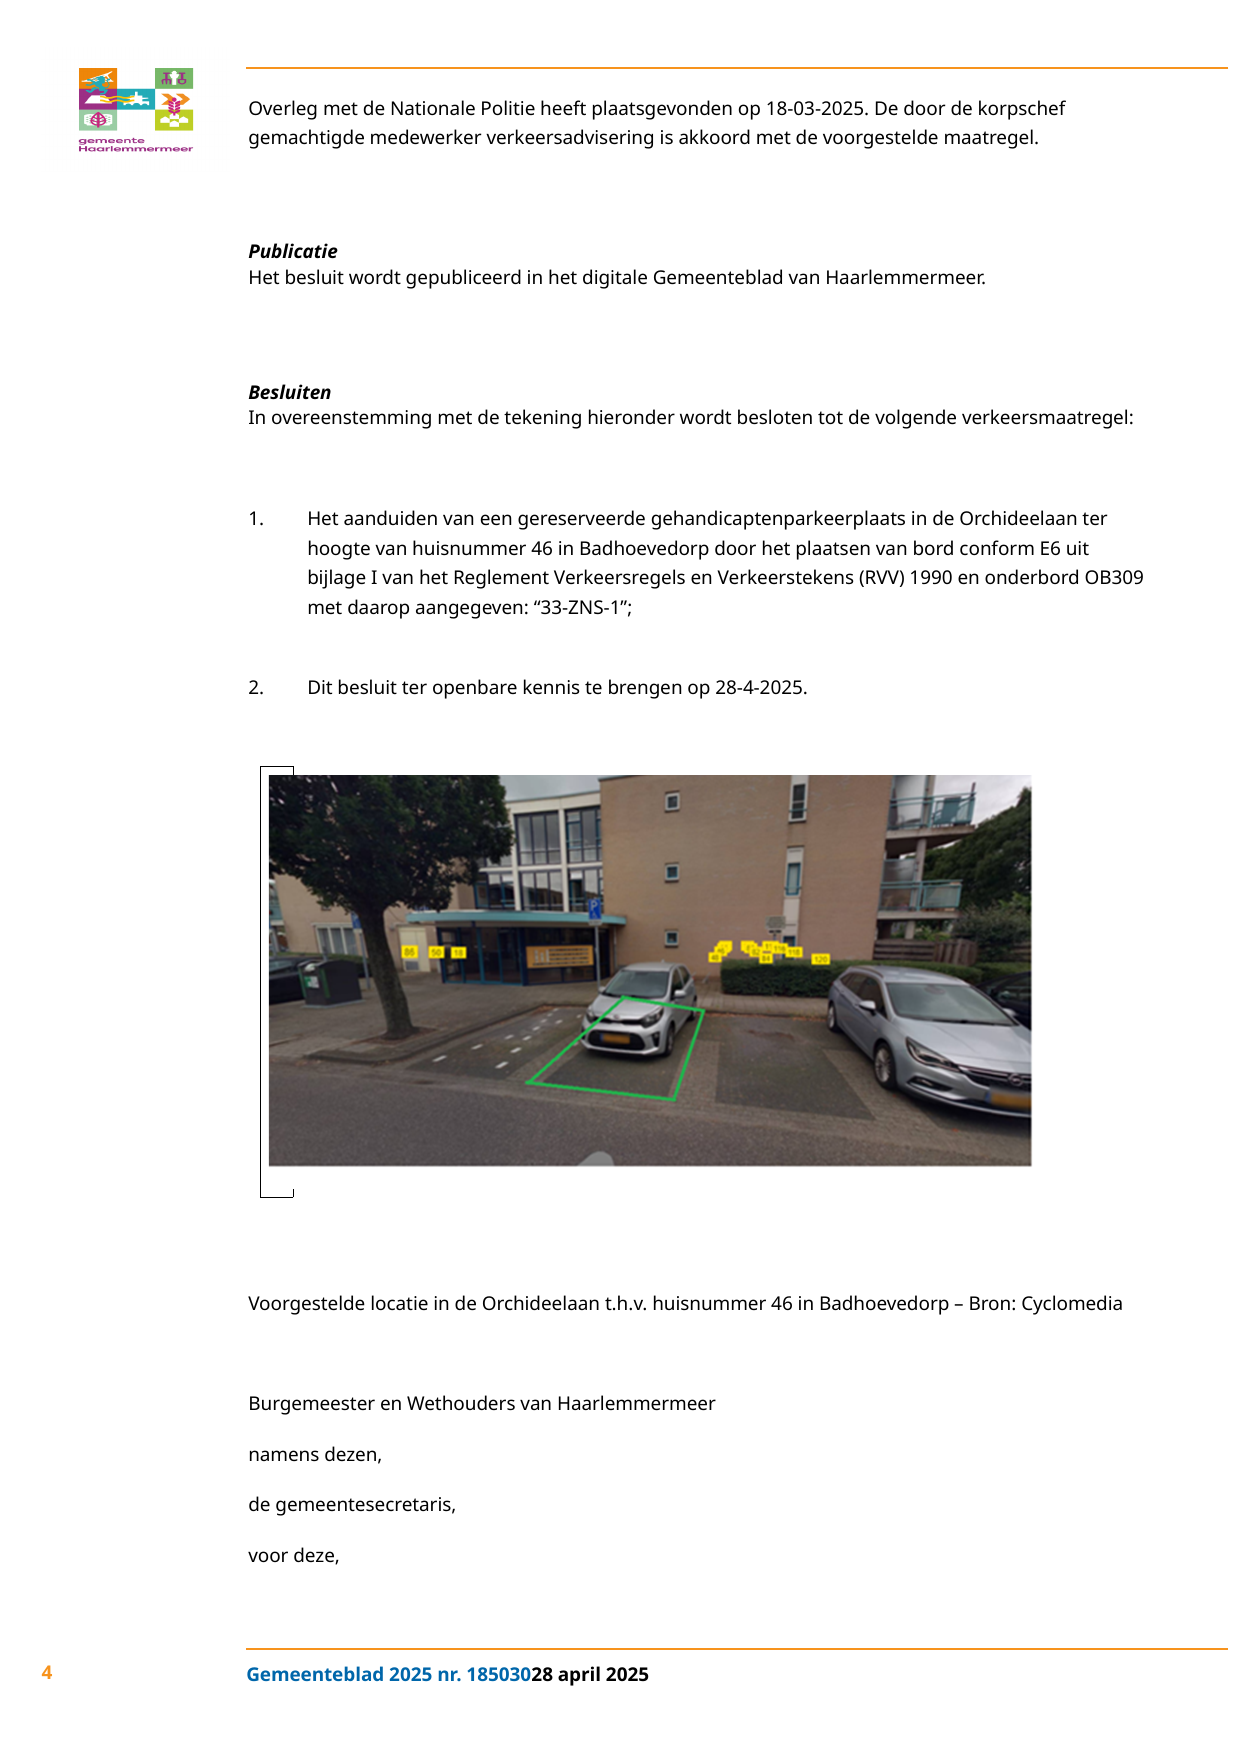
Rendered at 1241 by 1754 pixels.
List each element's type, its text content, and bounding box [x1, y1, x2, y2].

text Het besluit wordt gepubliceerd in het digitale Gemeenteblad van Haarlemmermeer. [248, 264, 1152, 290]
list Het aanduiden van een gereserveerde gehandicaptenparkeerplaats in de Orchideelaan ter hoogte van huisnummer 46 in Badhoevedorp door het plaatsen van bord conform E6 uit bijlage I van het Reglement Verkeersregels en Verkeerstekens (RVV) 1990 en onderbord OB309 met daarop aangegeven: “33-ZNS-1”; [248, 505, 1152, 620]
text Overleg met de Nationale Politie heeft plaatsgevonden op 18-03-2025. De door de korpschef gemachtigde medewerker verkeersadvisering is akkoord met de voorgestelde maatregel. [248, 95, 1152, 150]
picture [41, 47, 231, 172]
text Voorgestelde locatie in de Orchideelaan t.h.v. huisnummer 46 in Badhoevedorp – Bron: Cyclomedia [248, 1290, 1152, 1315]
text Burgemeester en Wethouders van Haarlemmermeer [248, 1391, 1152, 1416]
picture [268, 775, 1173, 1189]
text de gemeentesecretaris, [248, 1491, 1152, 1517]
text In overeenstemming met de tekening hieronder wordt besloten tot de volgende verkeersmaatregel: [248, 404, 1152, 430]
text voor deze, [248, 1542, 1152, 1567]
list Dit besluit ter openbare kennis te brengen op 28-4-2025. [248, 674, 1152, 700]
text Publicatie [248, 239, 1152, 264]
text namens dezen, [248, 1441, 1152, 1467]
text Besluiten [248, 379, 1152, 404]
